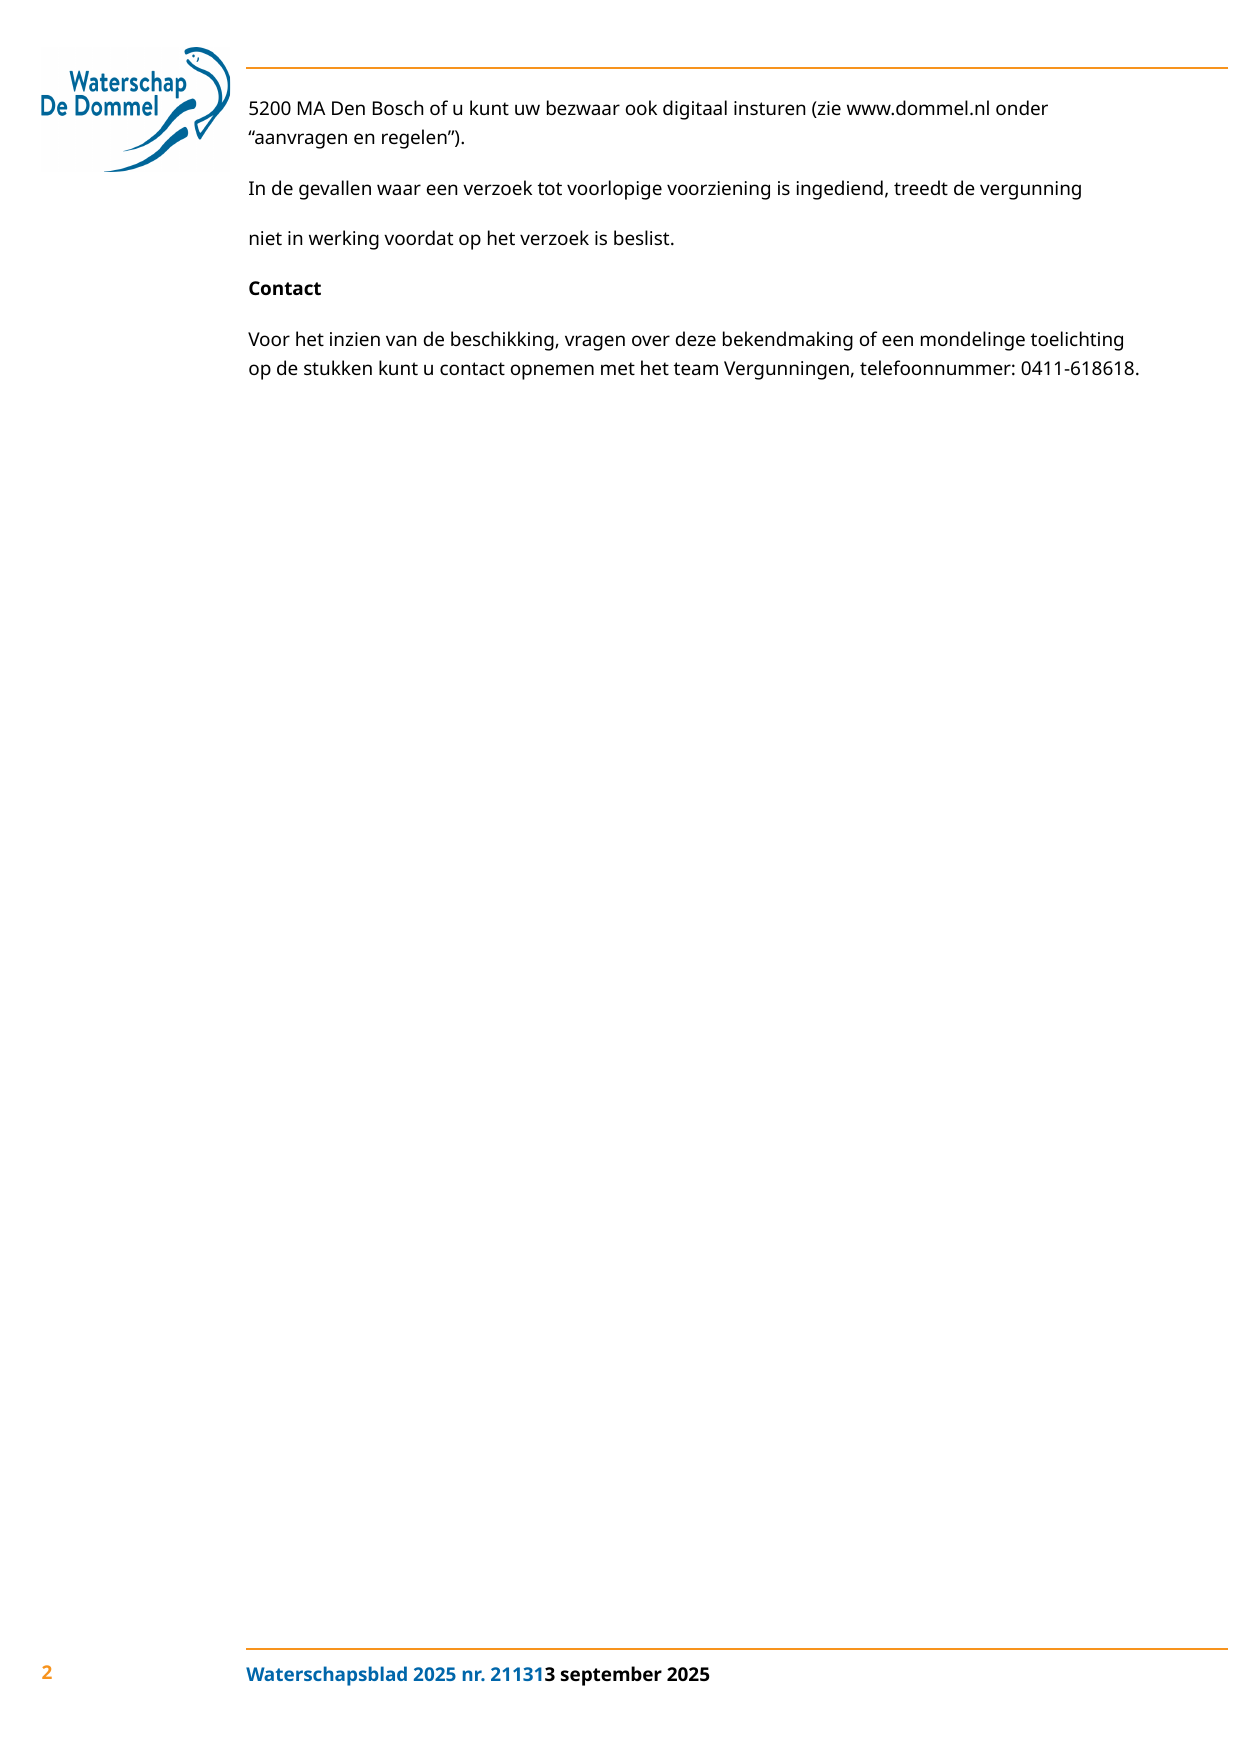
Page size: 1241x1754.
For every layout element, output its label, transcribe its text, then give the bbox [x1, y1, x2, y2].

picture [204, 47, 231, 76]
picture [45, 99, 51, 111]
text niet in werking voordat op het verzoek is beslist. [248, 225, 1152, 251]
picture [198, 118, 210, 131]
picture [41, 47, 231, 172]
text 5200 MA Den Bosch of u kunt uw bezwaar ook digitaal insturen (zie www.dommel.nl onder “aanvragen en regelen”). [248, 95, 1152, 150]
text Contact [248, 276, 1152, 301]
text In de gevallen waar een verzoek tot voorlopige voorziening is ingediend, treedt de vergunning [248, 175, 1152, 201]
text Voor het inzien van de beschikking, vragen over deze bekendmaking of een mondelinge toelichting op de stukken kunt u contact opnemen met het team Vergunningen, telefoonnummer: 0411-618618. [248, 326, 1152, 381]
